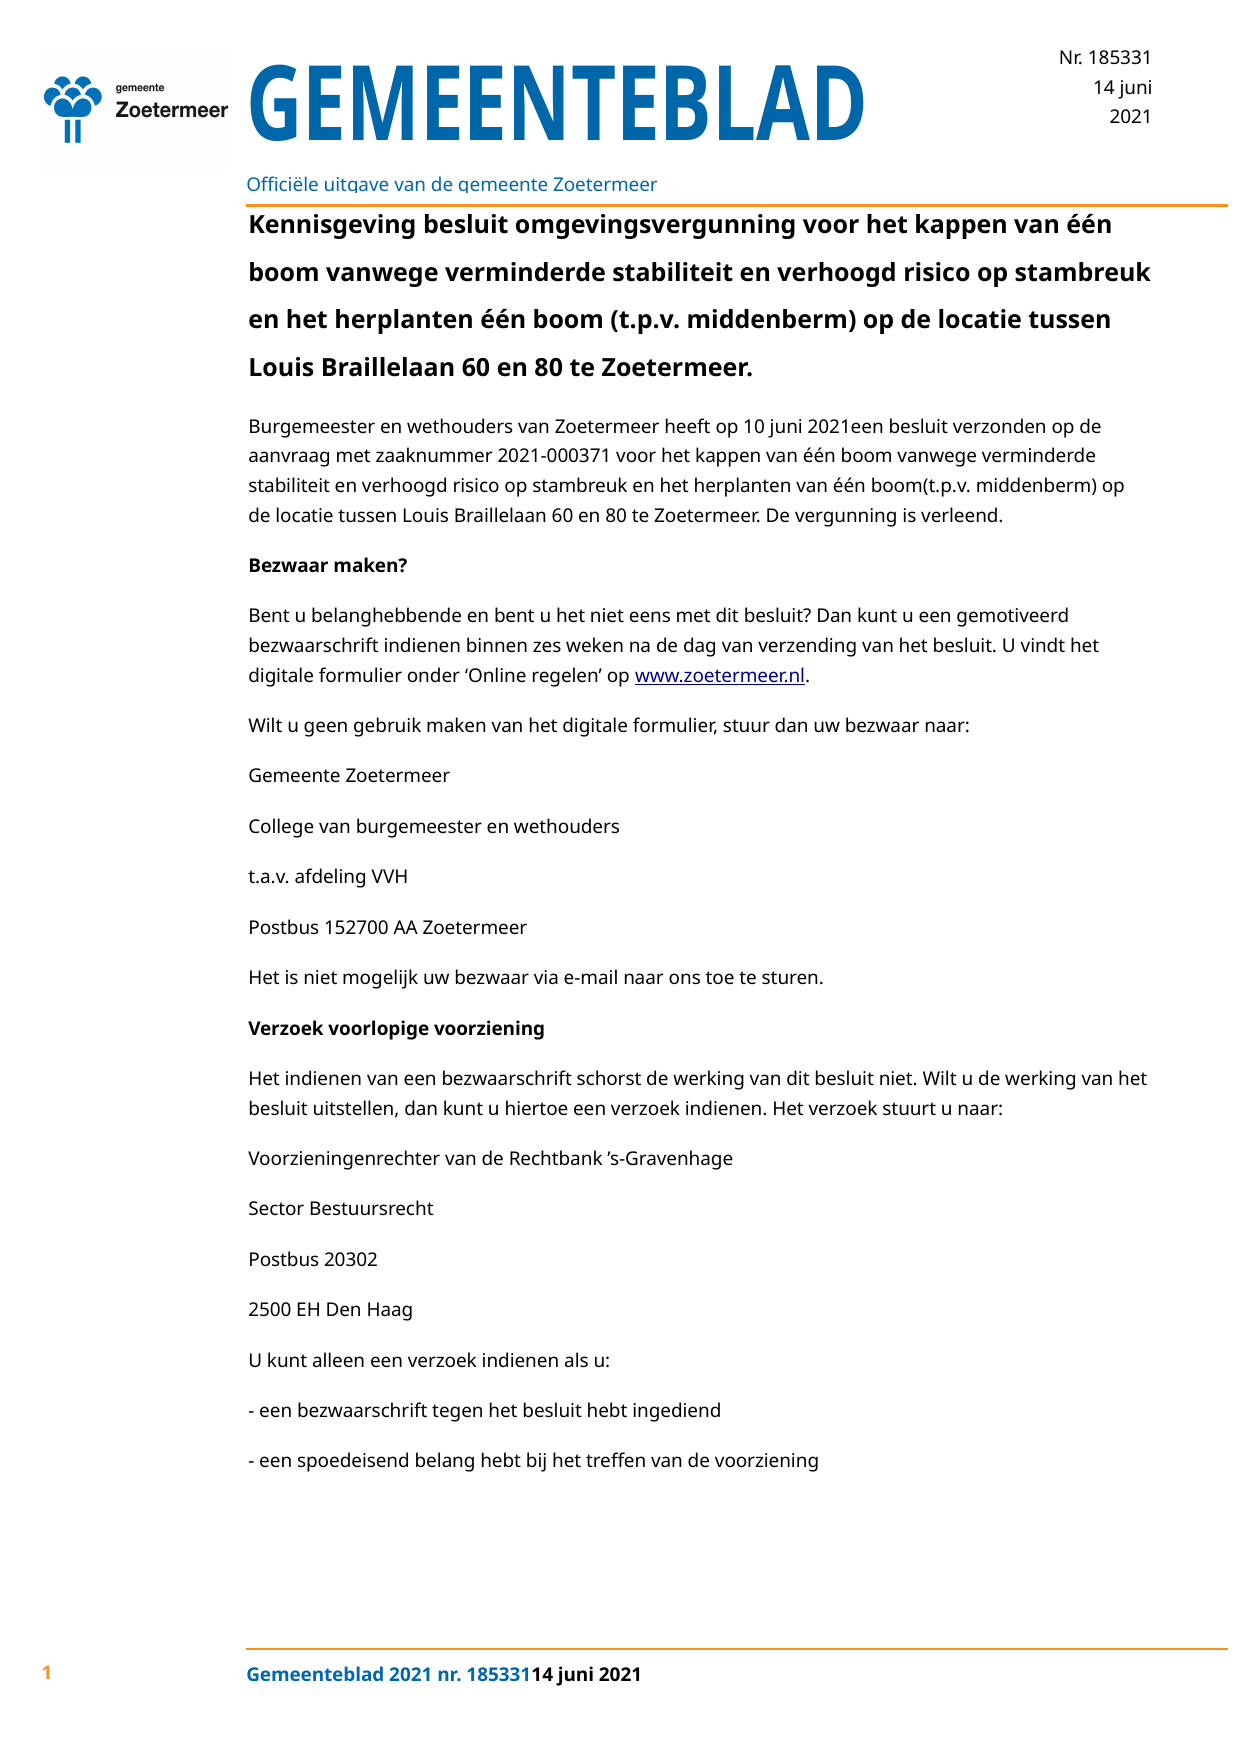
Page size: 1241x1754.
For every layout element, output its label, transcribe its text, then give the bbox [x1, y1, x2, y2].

text Verzoek voorlopige voorziening [248, 1015, 1152, 1041]
text Het indienen van een bezwaarschrift schorst de werking van dit besluit niet. Wilt u de werking van het besluit uitstellen, dan kunt u hiertoe een verzoek indienen. Het verzoek stuurt u naar: [248, 1065, 1152, 1121]
text Wilt u geen gebruik maken van het digitale formulier, stuur dan uw bezwaar naar: [248, 712, 1152, 738]
text Bezwaar maken? [248, 552, 1152, 578]
text Gemeente Zoetermeer [248, 763, 1152, 788]
text College van burgemeester en wethouders [248, 813, 1152, 839]
text Postbus 20302 [248, 1246, 1152, 1272]
text - een spoedeisend belang hebt bij het treffen van de voorziening [248, 1448, 1152, 1473]
text Burgemeester en wethouders van Zoetermeer heeft op 10 juni 2021een besluit verzonden op de aanvraag met zaaknummer 2021-000371 voor het kappen van één boom vanwege verminderde stabiliteit en verhoogd risico op stambreuk en het herplanten van één boom(t.p.v. middenberm) op de locatie tussen Louis Braillelaan 60 en 80 te Zoetermeer. De vergunning is verleend. [248, 413, 1152, 528]
text Het is niet mogelijk uw bezwaar via e-mail naar ons toe te sturen. [248, 964, 1152, 990]
text U kunt alleen een verzoek indienen als u: [248, 1347, 1152, 1373]
text 2500 EH Den Haag [248, 1296, 1152, 1322]
picture [41, 47, 231, 172]
text t.a.v. afdeling VVH [248, 863, 1152, 889]
text Kennisgeving besluit omgevingsvergunning voor het kappen van één boom vanwege verminderde stabiliteit en verhoogd risico op stambreuk en het herplanten één boom (t.p.v. middenberm) op de locatie tussen Louis Braillelaan 60 en 80 te Zoetermeer. [248, 207, 1152, 384]
text Sector Bestuursrecht [248, 1196, 1152, 1221]
text Voorzieningenrechter van de Rechtbank ’s-Gravenhage [248, 1145, 1152, 1171]
text Bent u belanghebbende en bent u het niet eens met dit besluit? Dan kunt u een gemotiveerd bezwaarschrift indienen binnen zes weken na de dag van verzending van het besluit. U vindt het digitale formulier onder ‘Online regelen’ op www.zoetermeer.nl. [248, 603, 1152, 688]
text Postbus 152700 AA Zoetermeer [248, 914, 1152, 940]
text - een bezwaarschrift tegen het besluit hebt ingediend [248, 1397, 1152, 1423]
